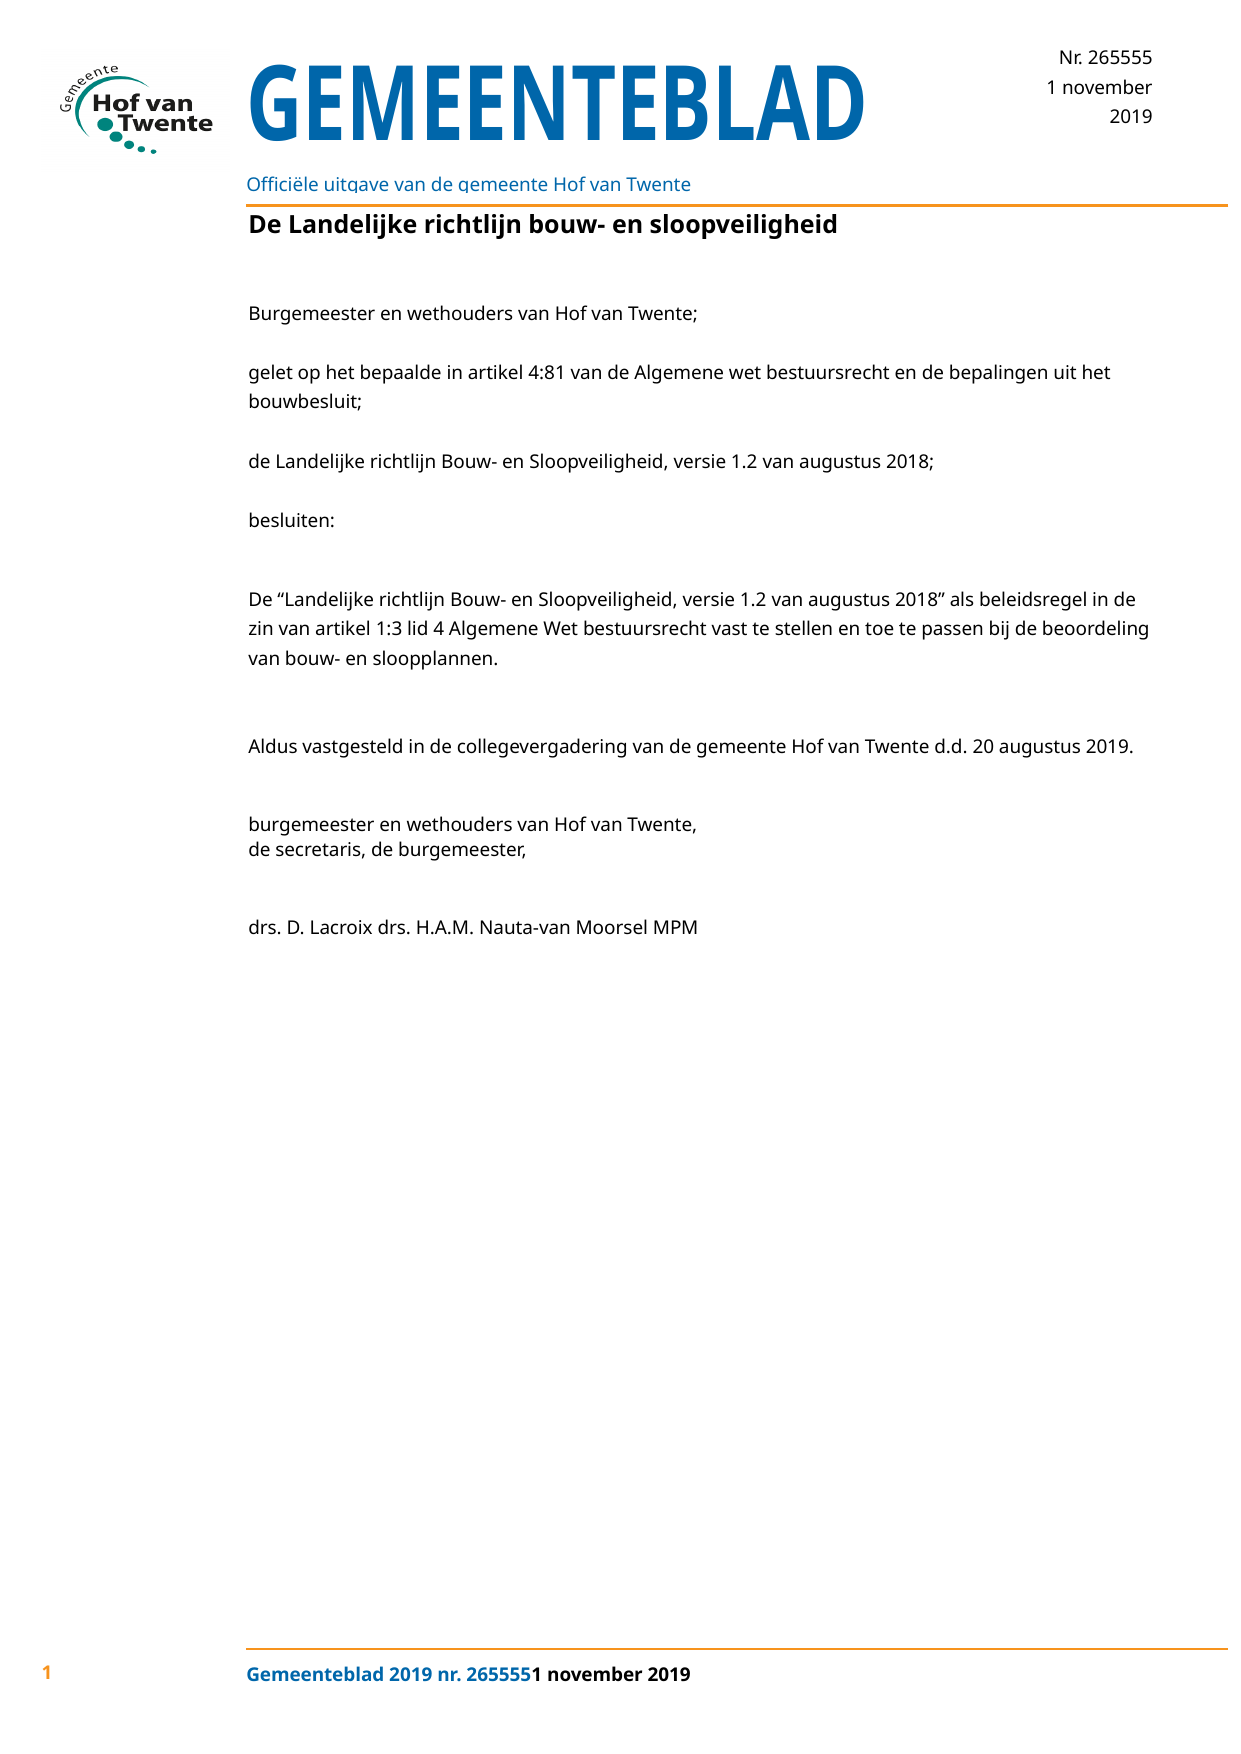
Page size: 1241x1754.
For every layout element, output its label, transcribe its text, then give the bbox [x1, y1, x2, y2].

text De “Landelijke richtlijn Bouw- en Sloopveiligheid, versie 1.2 van augustus 2018” als beleidsregel in de zin van artikel 1:3 lid 4 Algemene Wet bestuursrecht vast te stellen en toe te passen bij de beoordeling van bouw- en sloopplannen. [248, 586, 1152, 671]
text de Landelijke richtlijn Bouw- en Sloopveiligheid, versie 1.2 van augustus 2018; [248, 448, 1152, 473]
picture [41, 47, 231, 172]
text burgemeester en wethouders van Hof van Twente, [248, 811, 1152, 837]
text Aldus vastgesteld in de collegevergadering van de gemeente Hof van Twente d.d. 20 augustus 2019. [248, 734, 1152, 759]
text besluiten: [248, 507, 1152, 533]
text de secretaris, de burgemeester, [248, 837, 1152, 862]
text gelet op het bepaalde in artikel 4:81 van de Algemene wet bestuursrecht en de bepalingen uit het bouwbesluit; [248, 359, 1152, 414]
text Burgemeester en wethouders van Hof van Twente; [248, 300, 1152, 326]
text drs. D. Lacroix drs. H.A.M. Nauta-van Moorsel MPM [248, 914, 1152, 939]
text De Landelijke richtlijn bouw- en sloopveiligheid [248, 207, 1152, 241]
